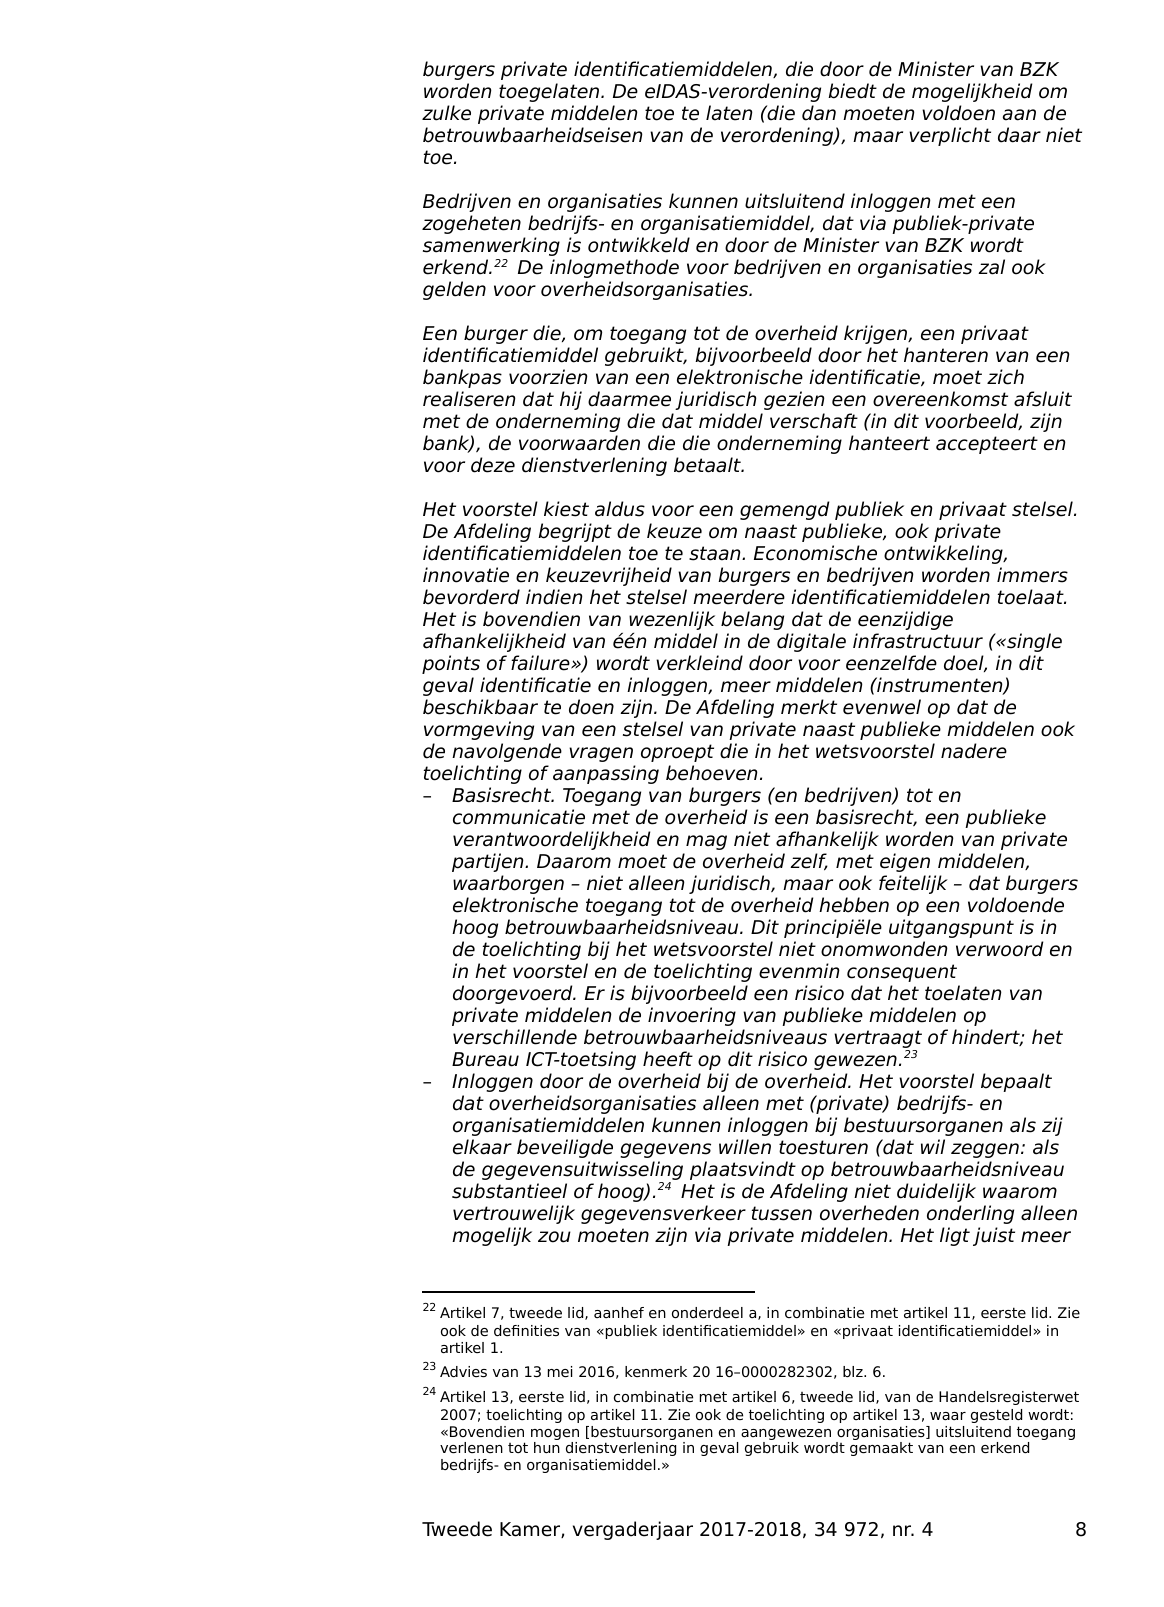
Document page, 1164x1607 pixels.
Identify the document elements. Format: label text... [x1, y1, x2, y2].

text – Basisrecht. Toegang van burgers (en bedrijven) tot en communicatie met de overheid is een basisrecht, een publieke verantwoordelijkheid en mag niet afhankelijk worden van private partijen. Daarom moet de overheid zelf, met eigen middelen, waarborgen – niet alleen juridisch, maar ook feitelijk – dat burgers elektronische toegang tot de overheid hebben op een voldoende hoog betrouwbaarheidsniveau. Dit principiële uitgangspunt is in de toelichting bij het wetsvoorstel niet onomwonden verwoord en in het voorstel en de toelichting evenmin consequent doorgevoerd. Er is bijvoorbeeld een risico dat het toelaten van private middelen de invoering van publieke middelen op verschillende betrouwbaarheidsniveaus vertraagt of hindert; het Bureau ICT-toetsing heeft op dit risico gewezen. [422, 785, 1087, 1071]
text Het voorstel kiest aldus voor een gemengd publiek en privaat stelsel. De Afdeling begrijpt de keuze om naast publieke, ook private identificatiemiddelen toe te staan. Economische ontwikkeling, innovatie en keuzevrijheid van burgers en bedrijven worden immers bevorderd indien het stelsel meerdere identificatiemiddelen toelaat. Het is bovendien van wezenlijk belang dat de eenzijdige afhankelijkheid van één middel in de digitale infrastructuur («single points of failure») wordt verkleind door voor eenzelfde doel, in dit geval identificatie en inloggen, meer middelen (instrumenten) beschikbaar te doen zijn. De Afdeling merkt evenwel op dat de vormgeving van een stelsel van private naast publieke middelen ook de navolgende vragen oproept die in het wetsvoorstel nadere toelichting of aanpassing behoeven. [422, 499, 1087, 785]
text Een burger die, om toegang tot de overheid krijgen, een privaat identificatiemiddel gebruikt, bijvoorbeeld door het hanteren van een bankpas voorzien van een elektronische identificatie, moet zich realiseren dat hij daarmee juridisch gezien een overeenkomst afsluit met de onderneming die dat middel verschaft (in dit voorbeeld, zijn bank), de voorwaarden die die onderneming hanteert accepteert en voor deze dienstverlening betaalt. [422, 323, 1087, 477]
text Artikel 13, eerste lid, in combinatie met artikel 6, tweede lid, van de Handelsregisterwet 2007; toelichting op artikel 11. Zie ook de toelichting op artikel 13, waar gesteld wordt: «Bovendien mogen [bestuursorganen en aangewezen organisaties] uitsluitend toegang verlenen tot hun dienstverlening in geval gebruik wordt gemaakt van een erkend bedrijfs- en organisatiemiddel.» [422, 1385, 1087, 1474]
text Bedrijven en organisaties kunnen uitsluitend inloggen met een zogeheten bedrijfs- en organisatiemiddel, dat via publiek-private samenwerking is ontwikkeld en door de Minister van BZK wordt erkend. De inlogmethode voor bedrijven en organisaties zal ook gelden voor overheidsorganisaties. [422, 191, 1087, 301]
text – Inloggen door de overheid bij de overheid. Het voorstel bepaalt dat overheidsorganisaties alleen met (private) bedrijfs- en organisatiemiddelen kunnen inloggen bij bestuursorganen als zij elkaar beveiligde gegevens willen toesturen (dat wil zeggen: als de gegevensuitwisseling plaatsvindt op betrouwbaarheidsniveau substantieel of hoog). Het is de Afdeling niet duidelijk waarom vertrouwelijk gegevensverkeer tussen overheden onderling alleen mogelijk zou moeten zijn via private middelen. Het ligt juist meer [422, 1071, 1087, 1247]
text Advies van 13 mei 2016, kenmerk 20 16–0000282302, blz. 6. [422, 1360, 1087, 1382]
text Artikel 7, tweede lid, aanhef en onderdeel a, in combinatie met artikel 11, eerste lid. Zie ook de definities van «publiek identificatiemiddel» en «privaat identificatiemiddel» in artikel 1. [422, 1301, 1087, 1357]
text burgers private identificatiemiddelen, die door de Minister van BZK worden toegelaten. De eIDAS-verordening biedt de mogelijkheid om zulke private middelen toe te laten (die dan moeten voldoen aan de betrouwbaarheidseisen van de verordening), maar verplicht daar niet toe. [422, 59, 1087, 169]
